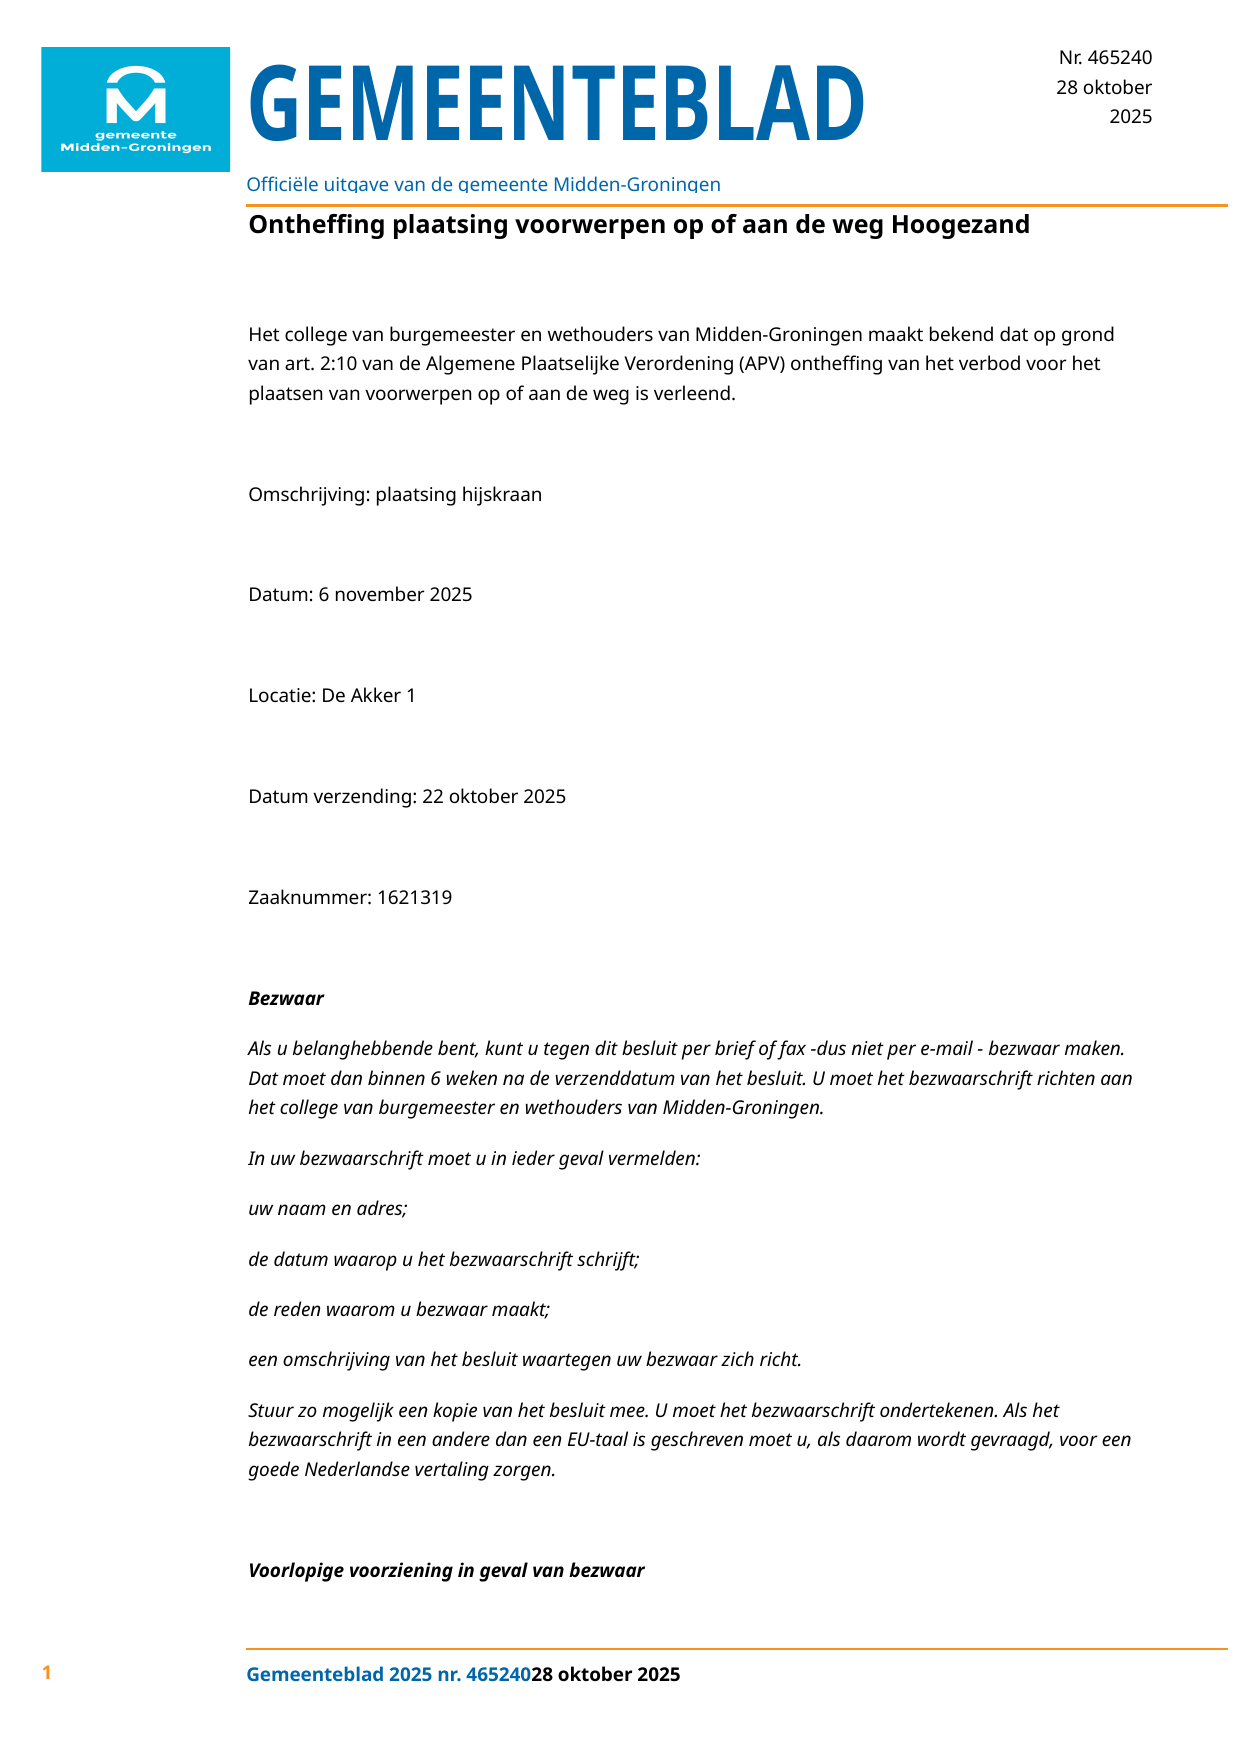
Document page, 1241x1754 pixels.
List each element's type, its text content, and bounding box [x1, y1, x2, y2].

text de datum waarop u het bezwaarschrift schrijft; [248, 1246, 1152, 1271]
text Datum: 6 november 2025 [248, 582, 1152, 607]
text Het college van burgemeester en wethouders van Midden-Groningen maakt bekend dat op grond van art. 2:10 van de Algemene Plaatselijke Verordening (APV) ontheffing van het verbod voor het plaatsen van voorwerpen op of aan de weg is verleend. [248, 321, 1152, 406]
text de reden waarom u bezwaar maakt; [248, 1296, 1152, 1322]
text een omschrijving van het besluit waartegen uw bezwaar zich richt. [248, 1347, 1152, 1372]
text Stuur zo mogelijk een kopie van het besluit mee. U moet het bezwaarschrift ondertekenen. Als het bezwaarschrift in een andere dan een EU-taal is geschreven moet u, als daarom wordt gevraagd, voor een goede Nederlandse vertaling zorgen. [248, 1397, 1152, 1482]
text uw naam en adres; [248, 1195, 1152, 1221]
text Zaaknummer: 1621319 [248, 884, 1152, 910]
text In uw bezwaarschrift moet u in ieder geval vermelden: [248, 1145, 1152, 1171]
text Omschrijving: plaatsing hijskraan [248, 481, 1152, 506]
text Ontheffing plaatsing voorwerpen op of aan de weg Hoogezand [248, 207, 1152, 241]
picture [107, 89, 165, 122]
text Locatie: De Akker 1 [248, 682, 1152, 708]
text Voorlopige voorziening in geval van bezwaar [248, 1557, 1152, 1583]
picture [184, 146, 190, 153]
text Als u belanghebbende bent, kunt u tegen dit besluit per brief of fax -dus niet per e-mail - bezwaar maken. Dat moet dan binnen 6 weken na de verzenddatum van het besluit. U moet het bezwaarschrift richten aan het college van burgemeester en wethouders van Midden-Groningen. [248, 1035, 1152, 1120]
text Bezwaar [248, 985, 1152, 1011]
text Datum verzending: 22 oktober 2025 [248, 783, 1152, 809]
picture [108, 66, 164, 82]
